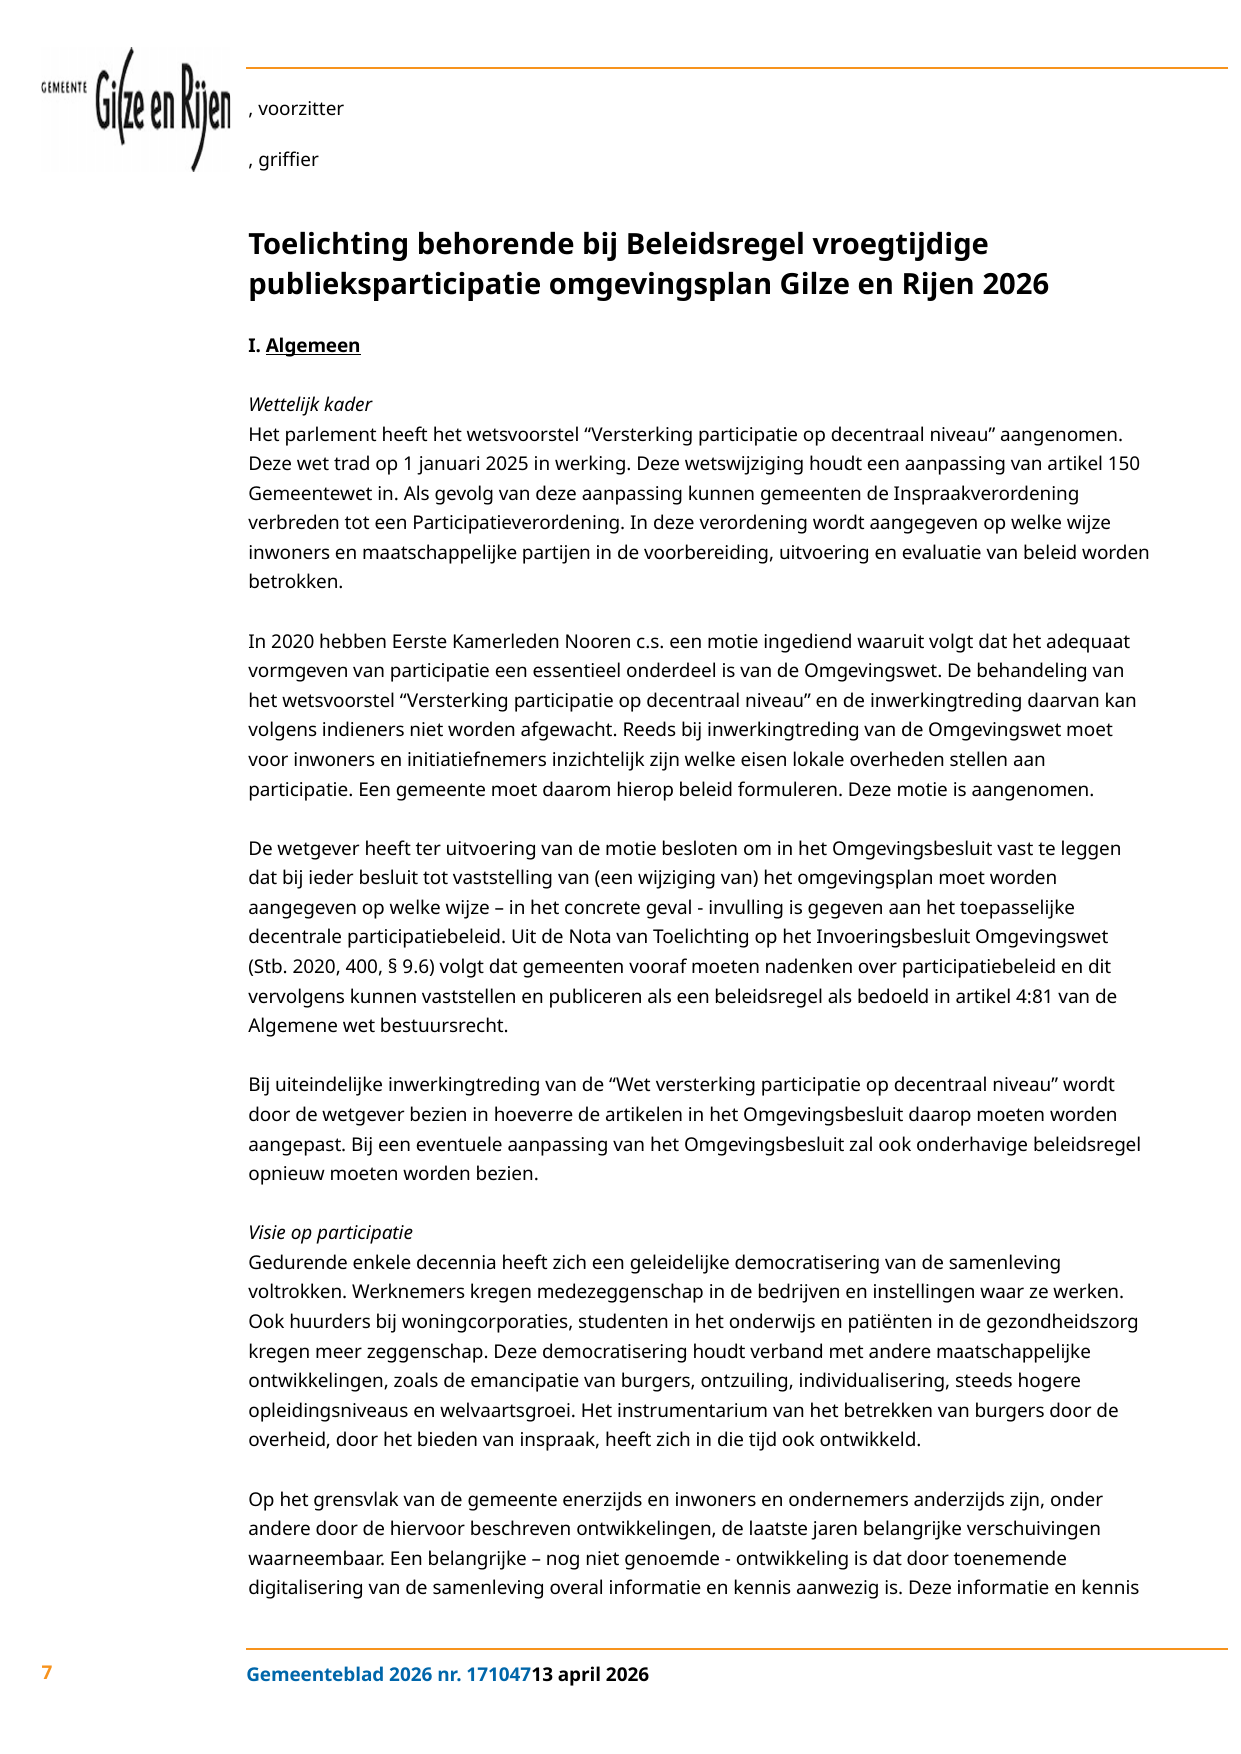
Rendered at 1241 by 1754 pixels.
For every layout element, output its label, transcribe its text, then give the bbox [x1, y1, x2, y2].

text , voorzitter [248, 95, 1152, 121]
text Op het grensvlak van de gemeente enerzijds en inwoners en ondernemers anderzijds zijn, onder andere door de hiervoor beschreven ontwikkelingen, de laatste jaren belangrijke verschuivingen waarneembaar. Een belangrijke – nog niet genoemde - ontwikkeling is dat door toenemende digitalisering van de samenleving overal informatie en kennis aanwezig is. Deze informatie en kennis [248, 1486, 1152, 1600]
text Het parlement heeft het wetsvoorstel “Versterking participatie op decentraal niveau” aangenomen. Deze wet trad op 1 januari 2025 in werking. Deze wetswijziging houdt een aanpassing van artikel 150 Gemeentewet in. Als gevolg van deze aanpassing kunnen gemeenten de Inspraakverordening verbreden tot een Participatieverordening. In deze verordening wordt aangegeven op welke wijze inwoners en maatschappelijke partijen in de voorbereiding, uitvoering en evaluatie van beleid worden betrokken. [248, 421, 1152, 594]
text Visie op participatie [248, 1219, 1152, 1245]
text Toelichting behorende bij Beleidsregel vroegtijdige publieksparticipatie omgevingsplan Gilze en Rijen 2026 [248, 223, 1152, 303]
text De wetgever heeft ter uitvoering van de motie besloten om in het Omgevingsbesluit vast te leggen dat bij ieder besluit tot vaststelling van (een wijziging van) het omgevingsplan moet worden aangegeven op welke wijze – in het concrete geval - invulling is gegeven aan het toepasselijke decentrale participatiebeleid. Uit de Nota van Toelichting op het Invoeringsbesluit Omgevingswet (Stb. 2020, 400, § 9.6) volgt dat gemeenten vooraf moeten nadenken over participatiebeleid en dit vervolgens kunnen vaststellen en publiceren als een beleidsregel als bedoeld in artikel 4:81 van de Algemene wet bestuursrecht. [248, 835, 1152, 1038]
text Bij uiteindelijke inwerkingtreding van de “Wet versterking participatie op decentraal niveau” wordt door de wetgever bezien in hoeverre de artikelen in het Omgevingsbesluit daarop moeten worden aangepast. Bij een eventuele aanpassing van het Omgevingsbesluit zal ook onderhavige beleidsregel opnieuw moeten worden bezien. [248, 1072, 1152, 1186]
text Wettelijk kader [248, 391, 1152, 417]
picture [41, 47, 231, 172]
text Gedurende enkele decennia heeft zich een geleidelijke democratisering van de samenleving voltrokken. Werknemers kregen medezeggenschap in de bedrijven en instellingen waar ze werken. Ook huurders bij woningcorporaties, studenten in het onderwijs en patiënten in de gezondheidszorg kregen meer zeggenschap. Deze democratisering houdt verband met andere maatschappelijke ontwikkelingen, zoals de emancipatie van burgers, ontzuiling, individualisering, steeds hogere opleidingsniveaus en welvaartsgroei. Het instrumentarium van het betrekken van burgers door de overheid, door het bieden van inspraak, heeft zich in die tijd ook ontwikkeld. [248, 1249, 1152, 1452]
text I. Algemeen [248, 332, 1152, 358]
text , griffier [248, 146, 1152, 172]
text In 2020 hebben Eerste Kamerleden Nooren c.s. een motie ingediend waaruit volgt dat het adequaat vormgeven van participatie een essentieel onderdeel is van de Omgevingswet. De behandeling van het wetsvoorstel “Versterking participatie op decentraal niveau” en de inwerkingtreding daarvan kan volgens indieners niet worden afgewacht. Reeds bij inwerkingtreding van de Omgevingswet moet voor inwoners en initiatiefnemers inzichtelijk zijn welke eisen lokale overheden stellen aan participatie. Een gemeente moet daarom hierop beleid formuleren. Deze motie is aangenomen. [248, 628, 1152, 801]
